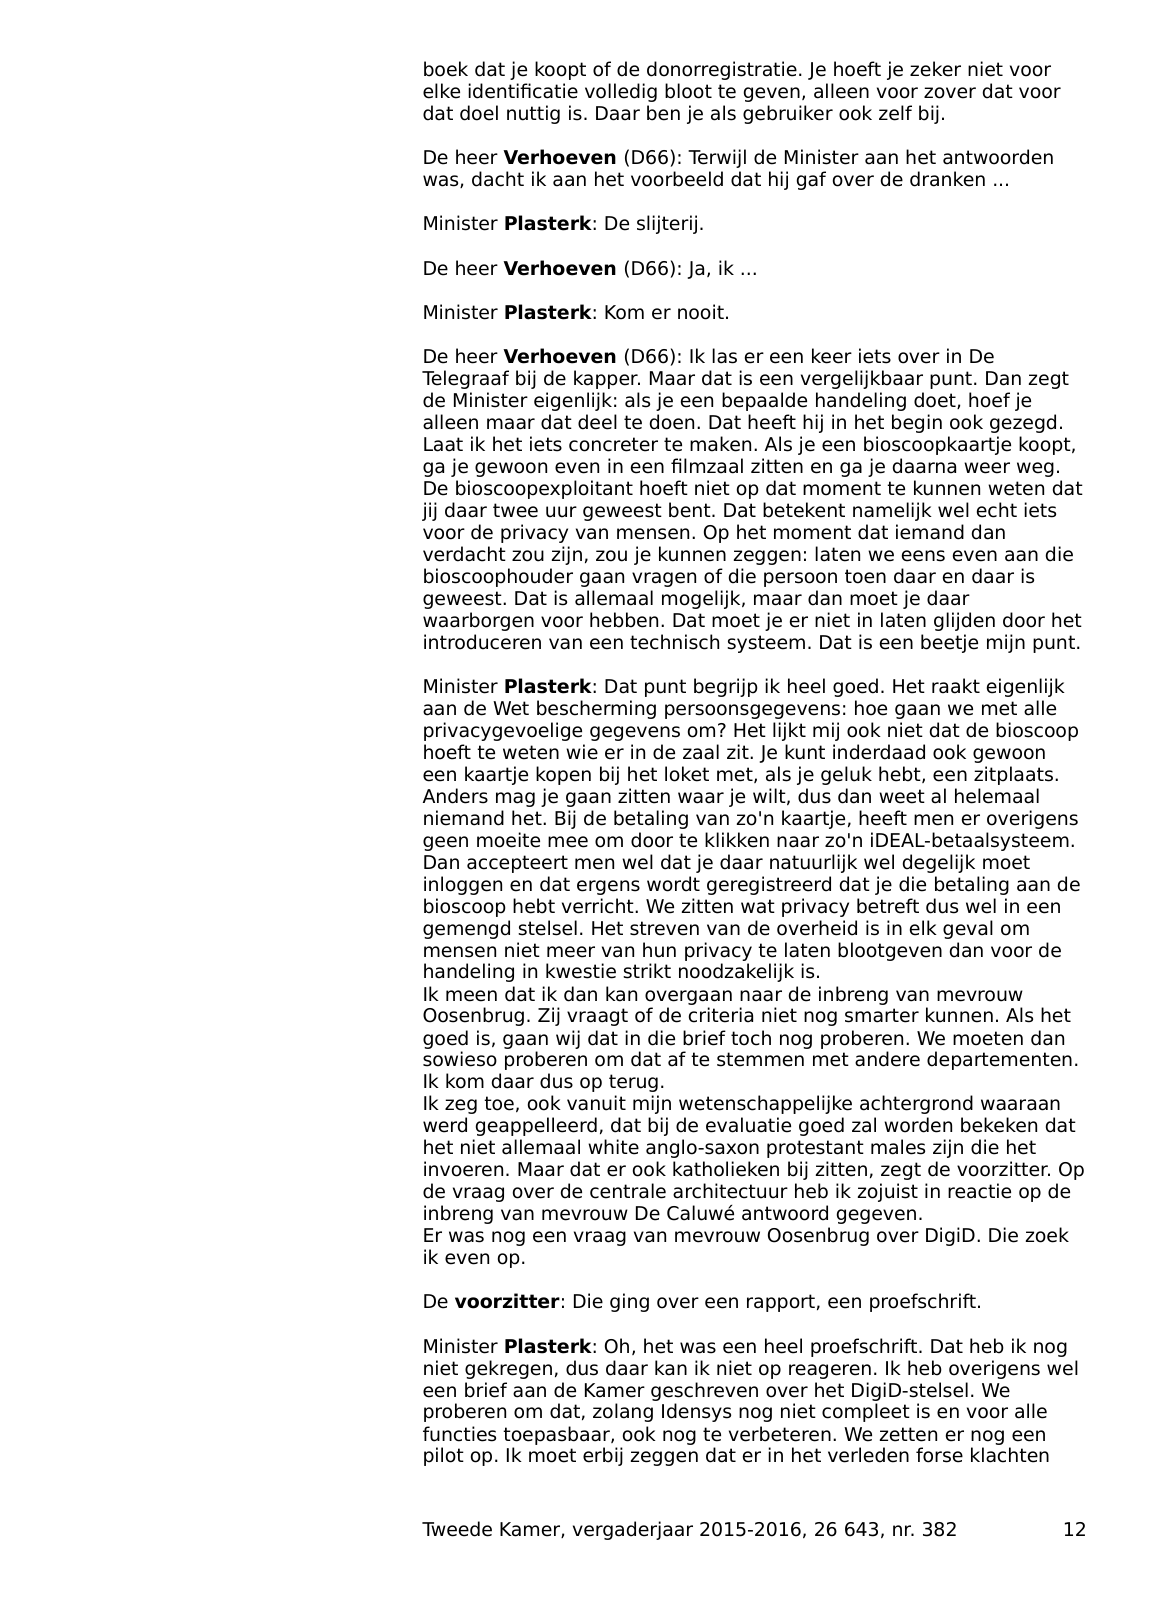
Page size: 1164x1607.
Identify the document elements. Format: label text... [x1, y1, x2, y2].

text Ik zeg toe, ook vanuit mijn wetenschappelijke achtergrond waaraan werd geappelleerd, dat bij de evaluatie goed zal worden bekeken dat het niet allemaal white anglo-saxon protestant males zijn die het invoeren. Maar dat er ook katholieken bij zitten, zegt de voorzitter. Op de vraag over de centrale architectuur heb ik zojuist in reactie op de inbreng van mevrouw De Caluwé antwoord gegeven. [422, 1093, 1087, 1225]
text De heer Verhoeven (D66): Terwijl de Minister aan het antwoorden was, dacht ik aan het voorbeeld dat hij gaf over de dranken ... [422, 147, 1087, 191]
text De heer Verhoeven (D66): Ja, ik ... [422, 257, 1087, 279]
text De voorzitter: Die ging over een rapport, een proefschrift. [422, 1291, 1087, 1313]
text De heer Verhoeven (D66): Ik las er een keer iets over in De Telegraaf bij de kapper. Maar dat is een vergelijkbaar punt. Dan zegt de Minister eigenlijk: als je een bepaalde handeling doet, hoef je alleen maar dat deel te doen. Dat heeft hij in het begin ook gezegd. Laat ik het iets concreter te maken. Als je een bioscoopkaartje koopt, ga je gewoon even in een filmzaal zitten en ga je daarna weer weg. De bioscoopexploitant hoeft niet op dat moment te kunnen weten dat jij daar twee uur geweest bent. Dat betekent namelijk wel echt iets voor de privacy van mensen. Op het moment dat iemand dan verdacht zou zijn, zou je kunnen zeggen: laten we eens even aan die bioscoophouder gaan vragen of die persoon toen daar en daar is geweest. Dat is allemaal mogelijk, maar dan moet je daar waarborgen voor hebben. Dat moet je er niet in laten glijden door het introduceren van een technisch systeem. Dat is een beetje mijn punt. [422, 346, 1087, 653]
text Minister Plasterk: De slijterij. [422, 213, 1087, 235]
text boek dat je koopt of de donorregistratie. Je hoeft je zeker niet voor elke identificatie volledig bloot te geven, alleen voor zover dat voor dat doel nuttig is. Daar ben je als gebruiker ook zelf bij. [422, 59, 1087, 125]
text Minister Plasterk: Kom er nooit. [422, 302, 1087, 324]
text Er was nog een vraag van mevrouw Oosenbrug over DigiD. Die zoek ik even op. [422, 1225, 1087, 1269]
text Minister Plasterk: Oh, het was een heel proefschrift. Dat heb ik nog niet gekregen, dus daar kan ik niet op reageren. Ik heb overigens wel een brief aan de Kamer geschreven over het DigiD-stelsel. We proberen om dat, zolang Idensys nog niet compleet is en voor alle functies toepasbaar, ook nog te verbeteren. We zetten er nog een pilot op. Ik moet erbij zeggen dat er in het verleden forse klachten [422, 1336, 1087, 1467]
text Ik meen dat ik dan kan overgaan naar de inbreng van mevrouw Oosenbrug. Zij vraagt of de criteria niet nog smarter kunnen. Als het goed is, gaan wij dat in die brief toch nog proberen. We moeten dan sowieso proberen om dat af te stemmen met andere departementen. Ik kom daar dus op terug. [422, 983, 1087, 1093]
text Minister Plasterk: Dat punt begrijp ik heel goed. Het raakt eigenlijk aan de Wet bescherming persoonsgegevens: hoe gaan we met alle privacygevoelige gegevens om? Het lijkt mij ook niet dat de bioscoop hoeft te weten wie er in de zaal zit. Je kunt inderdaad ook gewoon een kaartje kopen bij het loket met, als je geluk hebt, een zitplaats. Anders mag je gaan zitten waar je wilt, dus dan weet al helemaal niemand het. Bij de betaling van zo'n kaartje, heeft men er overigens geen moeite mee om door te klikken naar zo'n iDEAL-betaalsysteem. Dan accepteert men wel dat je daar natuurlijk wel degelijk moet inloggen en dat ergens wordt geregistreerd dat je die betaling aan de bioscoop hebt verricht. We zitten wat privacy betreft dus wel in een gemengd stelsel. Het streven van de overheid is in elk geval om mensen niet meer van hun privacy te laten blootgeven dan voor de handeling in kwestie strikt noodzakelijk is. [422, 676, 1087, 983]
